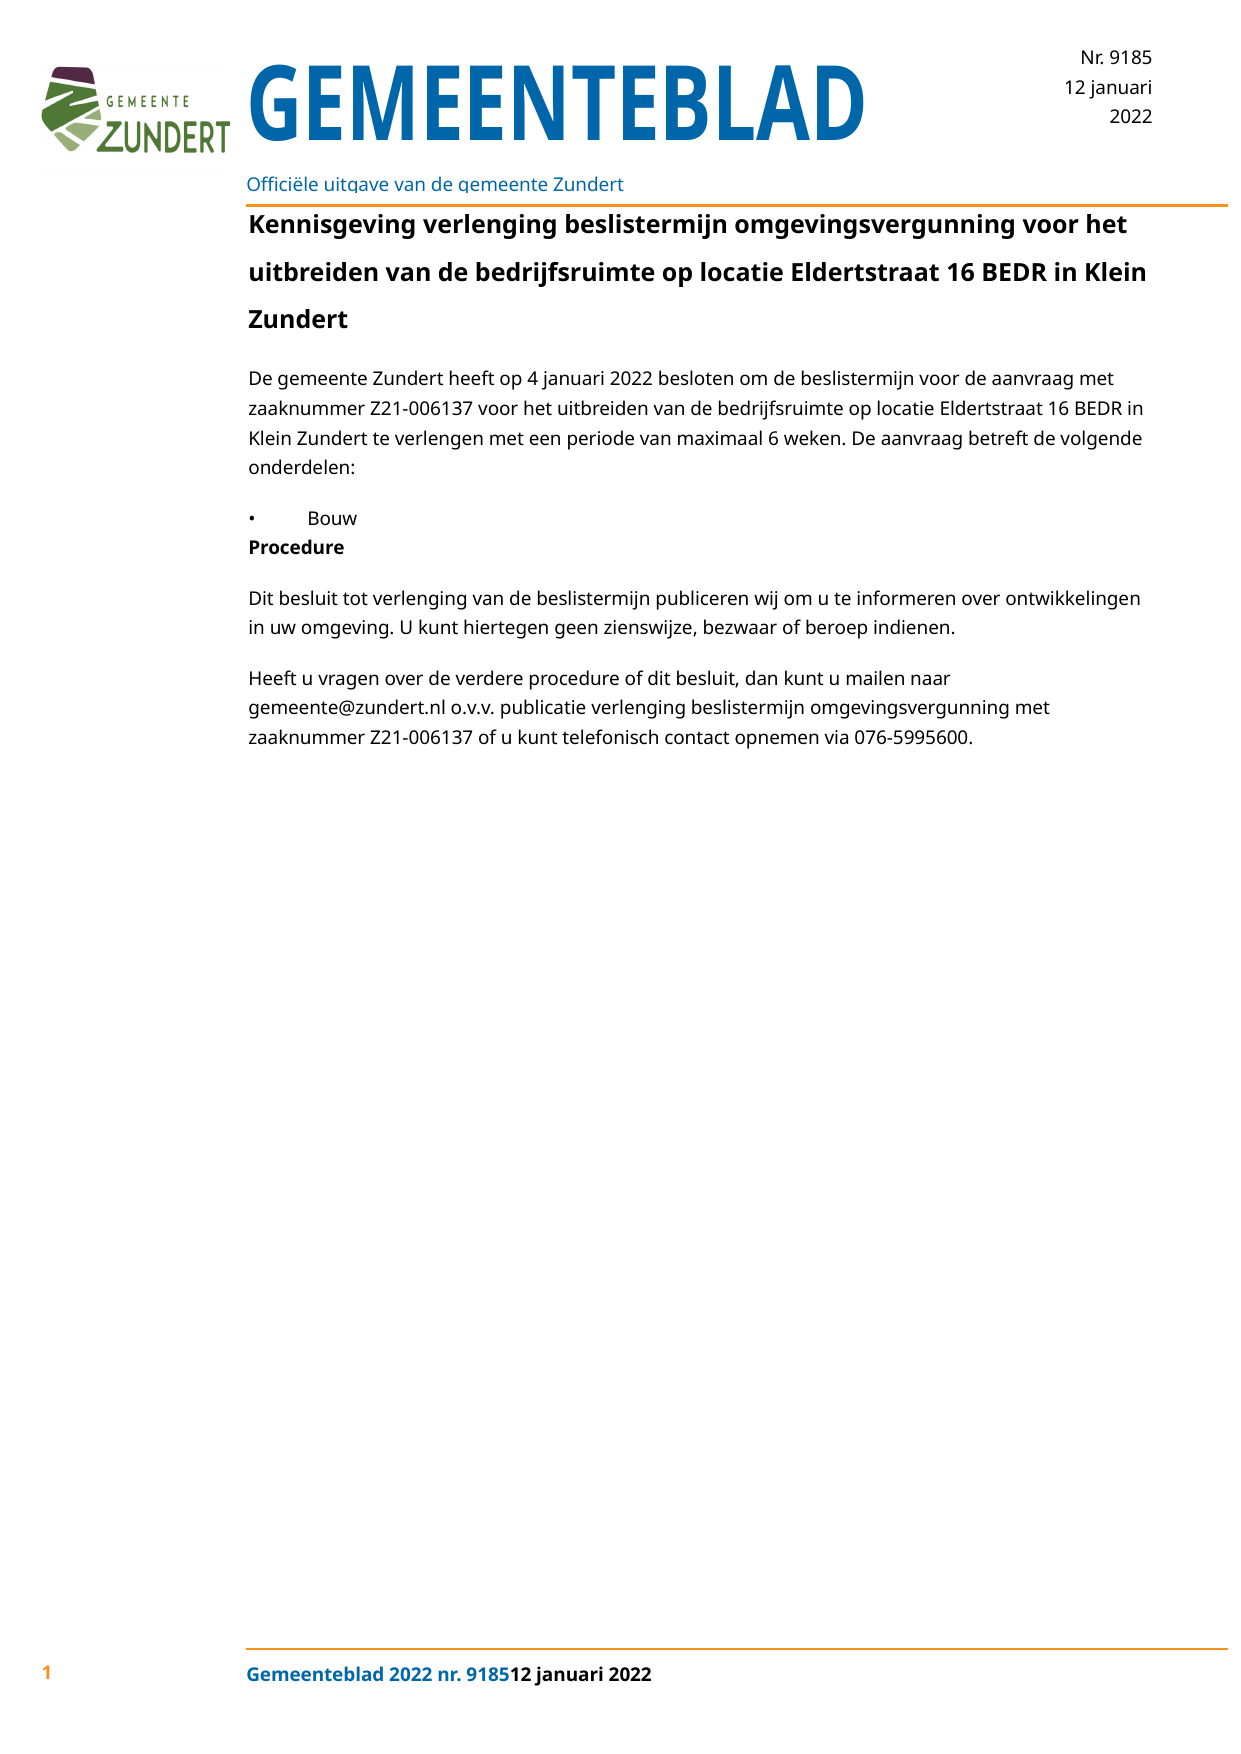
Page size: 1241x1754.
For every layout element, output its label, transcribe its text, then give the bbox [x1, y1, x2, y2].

list Bouw [248, 505, 1152, 530]
text Heeft u vragen over de verdere procedure of dit besluit, dan kunt u mailen naar gemeente@zundert.nl o.v.v. publicatie verlenging beslistermijn omgevingsvergunning met zaaknummer Z21-006137 of u kunt telefonisch contact opnemen via 076-5995600. [248, 665, 1152, 749]
text Dit besluit tot verlenging van de beslistermijn publiceren wij om u te informeren over ontwikkelingen in uw omgeving. U kunt hiertegen geen zienswijze, bezwaar of beroep indienen. [248, 585, 1152, 640]
text De gemeente Zundert heeft op 4 januari 2022 besloten om de beslistermijn voor de aanvraag met zaaknummer Z21-006137 voor het uitbreiden van de bedrijfsruimte op locatie Eldertstraat 16 BEDR in Klein Zundert te verlengen met een periode van maximaal 6 weken. De aanvraag betreft de volgende onderdelen: [248, 366, 1152, 480]
picture [41, 47, 231, 172]
text Procedure [248, 534, 1152, 560]
text Kennisgeving verlenging beslistermijn omgevingsvergunning voor het uitbreiden van de bedrijfsruimte op locatie Eldertstraat 16 BEDR in Klein Zundert [248, 207, 1152, 336]
